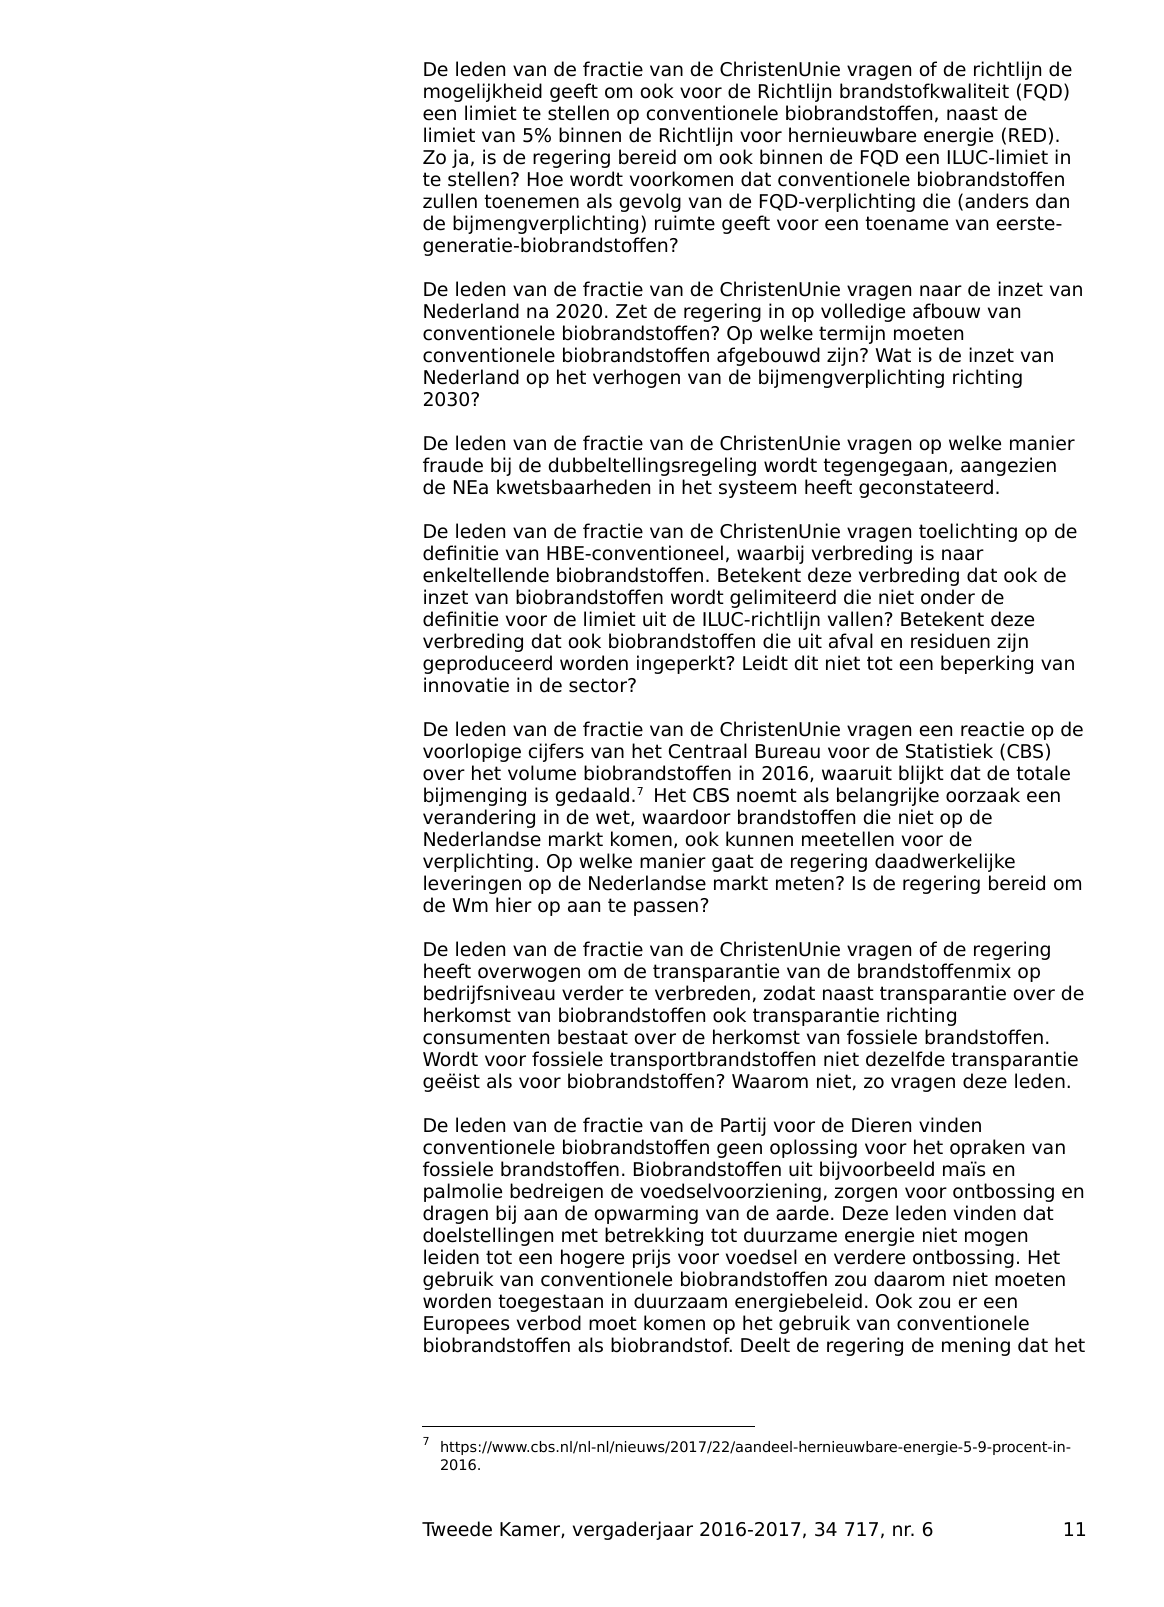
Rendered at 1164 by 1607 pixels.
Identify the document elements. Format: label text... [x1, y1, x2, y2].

text De leden van de fractie van de ChristenUnie vragen een reactie op de voorlopige cijfers van het Centraal Bureau voor de Statistiek (CBS) over het volume biobrandstoffen in 2016, waaruit blijkt dat de totale bijmenging is gedaald. Het CBS noemt als belangrijke oorzaak een verandering in de wet, waardoor brandstoffen die niet op de Nederlandse markt komen, ook kunnen meetellen voor de verplichting. Op welke manier gaat de regering daadwerkelijke leveringen op de Nederlandse markt meten? Is de regering bereid om de Wm hier op aan te passen? [422, 719, 1087, 917]
text De leden van de fractie van de ChristenUnie vragen of de regering heeft overwogen om de transparantie van de brandstoffenmix op bedrijfsniveau verder te verbreden, zodat naast transparantie over de herkomst van biobrandstoffen ook transparantie richting consumenten bestaat over de herkomst van fossiele brandstoffen. Wordt voor fossiele transportbrandstoffen niet dezelfde transparantie geëist als voor biobrandstoffen? Waarom niet, zo vragen deze leden. [422, 939, 1087, 1093]
text De leden van de fractie van de ChristenUnie vragen op welke manier fraude bij de dubbeltellingsregeling wordt tegengegaan, aangezien de NEa kwetsbaarheden in het systeem heeft geconstateerd. [422, 433, 1087, 499]
text https://www.cbs.nl/nl-nl/nieuws/2017/22/aandeel-hernieuwbare-energie-5-9-procent-in-2016. [422, 1435, 1087, 1474]
text De leden van de fractie van de ChristenUnie vragen of de richtlijn de mogelijkheid geeft om ook voor de Richtlijn brandstofkwaliteit (FQD) een limiet te stellen op conventionele biobrandstoffen, naast de limiet van 5% binnen de Richtlijn voor hernieuwbare energie (RED). Zo ja, is de regering bereid om ook binnen de FQD een ILUC-limiet in te stellen? Hoe wordt voorkomen dat conventionele biobrandstoffen zullen toenemen als gevolg van de FQD-verplichting die (anders dan de bijmengverplichting) ruimte geeft voor een toename van eerste-generatie-biobrandstoffen? [422, 59, 1087, 257]
text De leden van de fractie van de ChristenUnie vragen toelichting op de definitie van HBE-conventioneel, waarbij verbreding is naar enkeltellende biobrandstoffen. Betekent deze verbreding dat ook de inzet van biobrandstoffen wordt gelimiteerd die niet onder de definitie voor de limiet uit de ILUC-richtlijn vallen? Betekent deze verbreding dat ook biobrandstoffen die uit afval en residuen zijn geproduceerd worden ingeperkt? Leidt dit niet tot een beperking van innovatie in de sector? [422, 521, 1087, 697]
text De leden van de fractie van de Partij voor de Dieren vinden conventionele biobrandstoffen geen oplossing voor het opraken van fossiele brandstoffen. Biobrandstoffen uit bijvoorbeeld maïs en palmolie bedreigen de voedselvoorziening, zorgen voor ontbossing en dragen bij aan de opwarming van de aarde. Deze leden vinden dat doelstellingen met betrekking tot duurzame energie niet mogen leiden tot een hogere prijs voor voedsel en verdere ontbossing. Het gebruik van conventionele biobrandstoffen zou daarom niet moeten worden toegestaan in duurzaam energiebeleid. Ook zou er een Europees verbod moet komen op het gebruik van conventionele biobrandstoffen als biobrandstof. Deelt de regering de mening dat het [422, 1115, 1087, 1357]
text De leden van de fractie van de ChristenUnie vragen naar de inzet van Nederland na 2020. Zet de regering in op volledige afbouw van conventionele biobrandstoffen? Op welke termijn moeten conventionele biobrandstoffen afgebouwd zijn? Wat is de inzet van Nederland op het verhogen van de bijmengverplichting richting 2030? [422, 279, 1087, 411]
